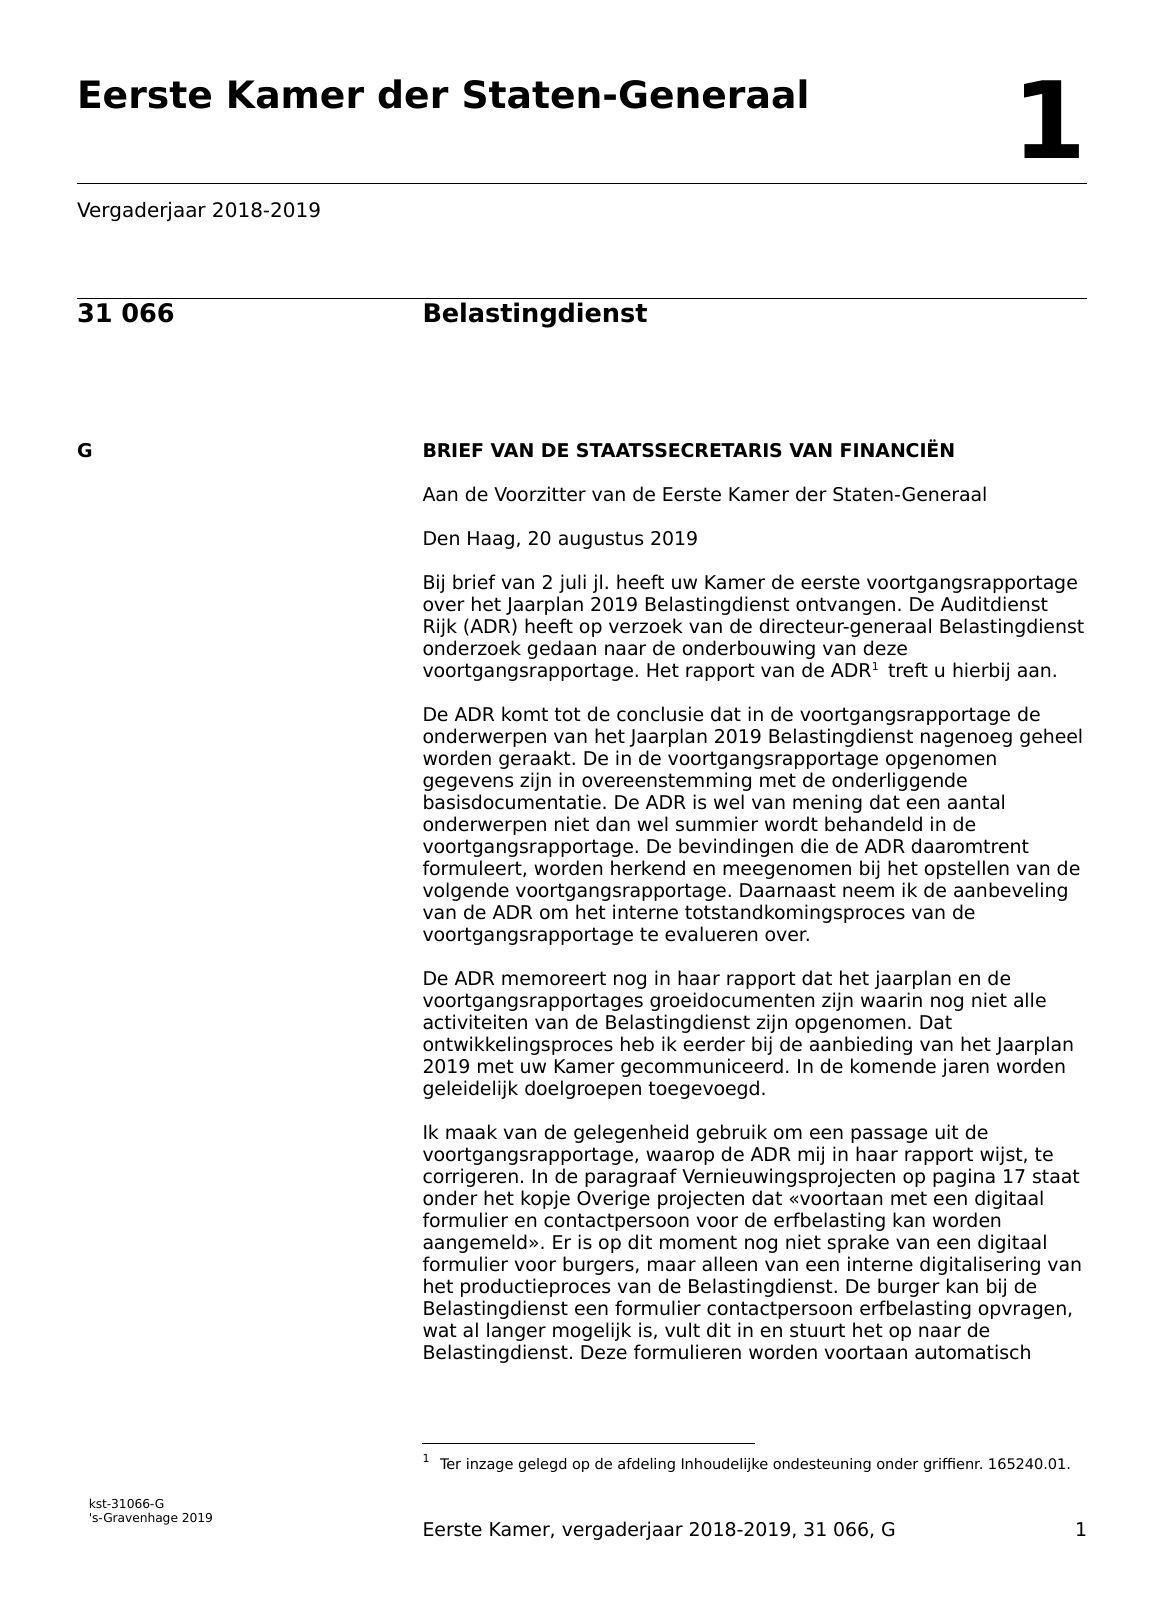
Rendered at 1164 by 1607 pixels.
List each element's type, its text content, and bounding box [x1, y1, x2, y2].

text 's-Gravenhage 2019 [88, 1511, 323, 1525]
subtitle G BRIEF VAN DE STAATSSECRETARIS VAN FINANCIËN [77, 440, 1087, 462]
text Bij brief van 2 juli jl. heeft uw Kamer de eerste voortgangsrapportage over het Jaarplan 2019 Belastingdienst ontvangen. De Auditdienst Rijk (ADR) heeft op verzoek van de directeur-generaal Belastingdienst onderzoek gedaan naar de onderbouwing van deze voortgangsrapportage. Het rapport van de ADR treft u hierbij aan. [422, 572, 1087, 682]
text kst-31066-G [88, 1497, 323, 1511]
text Ik maak van de gelegenheid gebruik om een passage uit de voortgangsrapportage, waarop de ADR mij in haar rapport wijst, te corrigeren. In de paragraaf Vernieuwingsprojecten op pagina 17 staat onder het kopje Overige projecten dat «voortaan met een digitaal formulier en contactpersoon voor de erfbelasting kan worden aangemeld». Er is op dit moment nog niet sprake van een digitaal formulier voor burgers, maar alleen van een interne digitalisering van het productieproces van de Belastingdienst. De burger kan bij de Belastingdienst een formulier contactpersoon erfbelasting opvragen, wat al langer mogelijk is, vult dit in en stuurt het op naar de Belastingdienst. Deze formulieren worden voortaan automatisch [422, 1122, 1087, 1364]
table_cell Vergaderjaar 2018-2019 [77, 184, 1087, 298]
text Aan de Voorzitter van de Eerste Kamer der Staten-Generaal [422, 484, 1087, 506]
text De ADR memoreert nog in haar rapport dat het jaarplan en de voortgangsrapportages groeidocumenten zijn waarin nog niet alle activiteiten van de Belastingdienst zijn opgenomen. Dat ontwikkelingsproces heb ik eerder bij de aanbieding van het Jaarplan 2019 met uw Kamer gecommuniceerd. In de komende jaren worden geleidelijk doelgroepen toegevoegd. [422, 968, 1087, 1100]
text Ter inzage gelegd op de afdeling Inhoudelijke ondesteuning onder griffienr. 165240.01. [422, 1452, 1087, 1474]
table_header Eerste Kamer der Staten-Generaal [77, 59, 886, 183]
subtitle 31 066 Belastingdienst [77, 299, 1087, 329]
text Den Haag, 20 augustus 2019 [422, 528, 1087, 550]
table_header 1 [886, 59, 1087, 183]
text De ADR komt tot de conclusie dat in de voortgangsrapportage de onderwerpen van het Jaarplan 2019 Belastingdienst nagenoeg geheel worden geraakt. De in de voortgangsrapportage opgenomen gegevens zijn in overeenstemming met de onderliggende basisdocumentatie. De ADR is wel van mening dat een aantal onderwerpen niet dan wel summier wordt behandeld in de voortgangsrapportage. De bevindingen die de ADR daaromtrent formuleert, worden herkend en meegenomen bij het opstellen van de volgende voortgangsrapportage. Daarnaast neem ik de aanbeveling van de ADR om het interne totstandkomingsproces van de voortgangsrapportage te evalueren over. [422, 704, 1087, 946]
